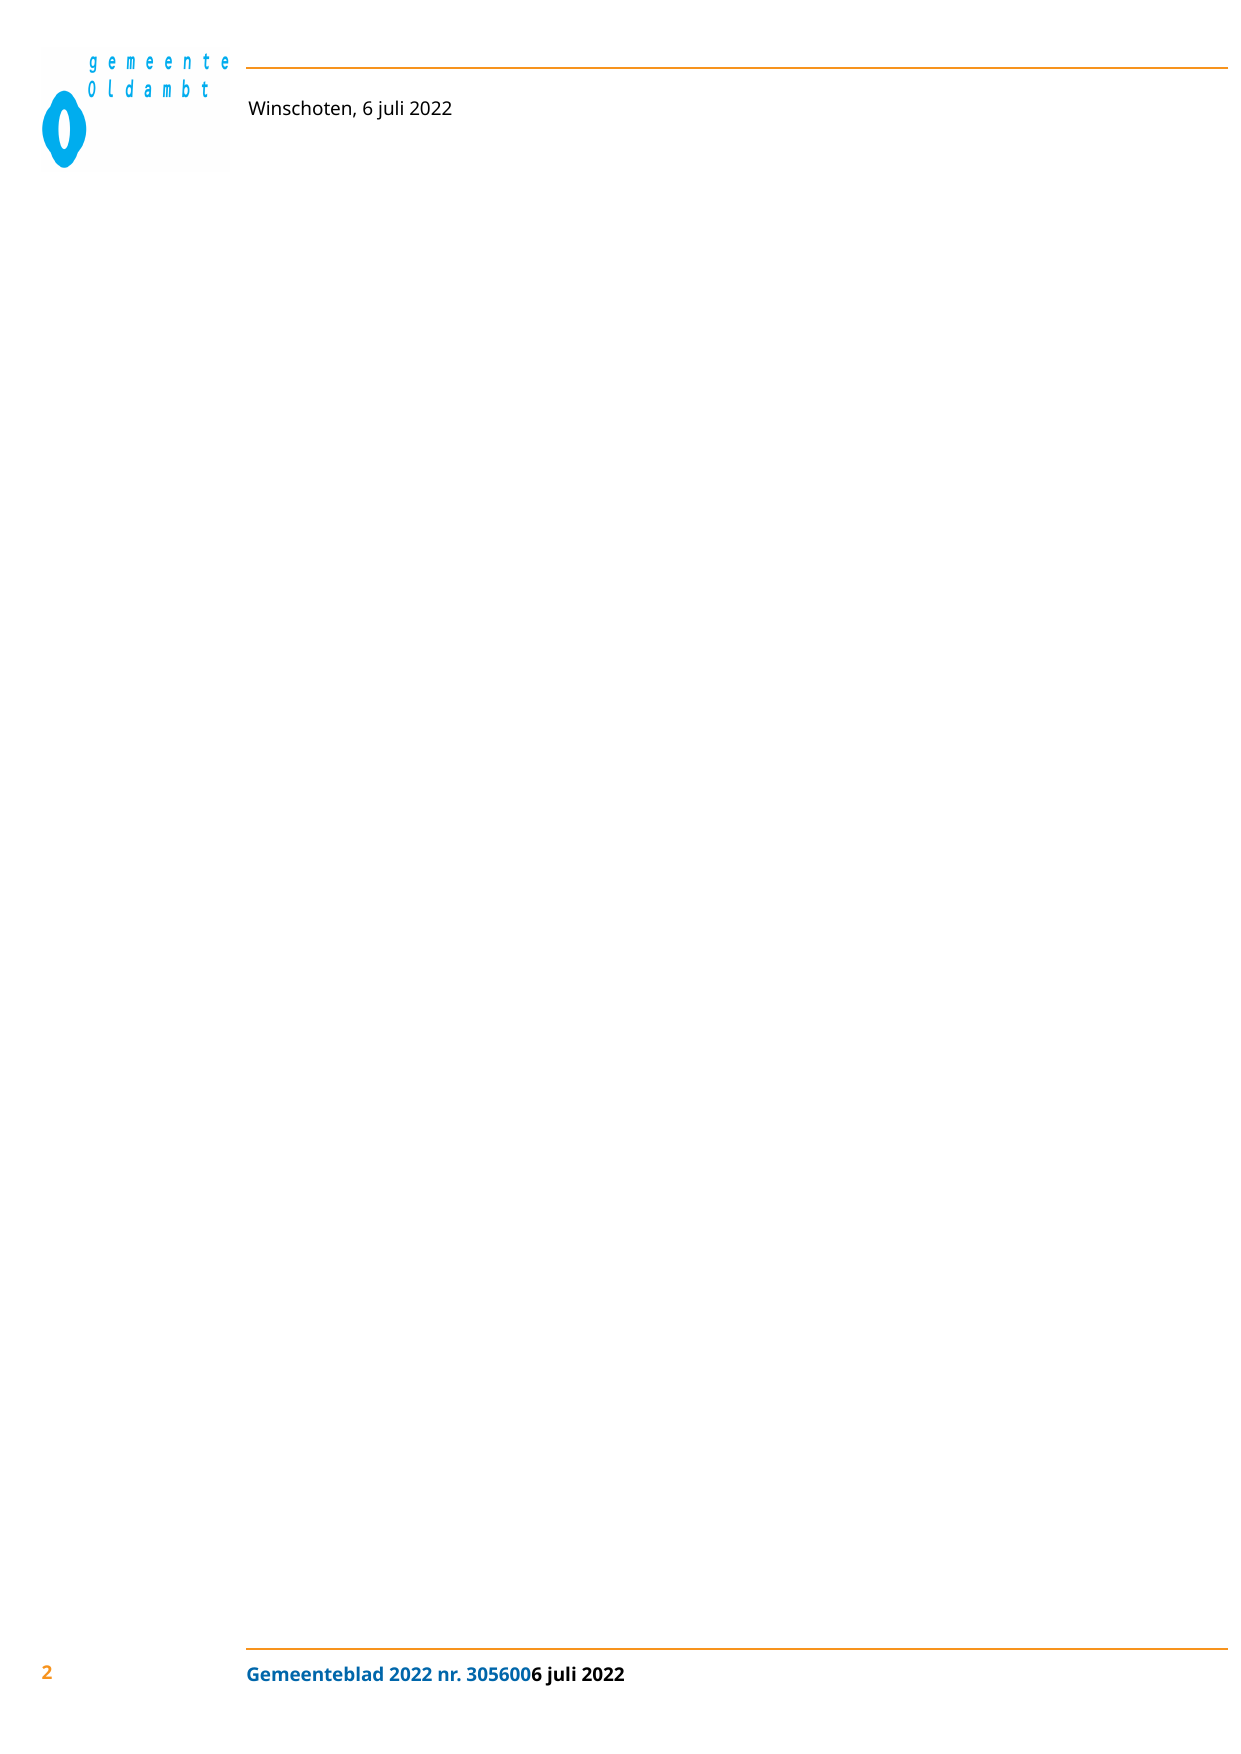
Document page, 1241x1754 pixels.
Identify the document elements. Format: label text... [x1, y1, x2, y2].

text Winschoten, 6 juli 2022 [248, 95, 1152, 121]
picture [41, 47, 231, 172]
